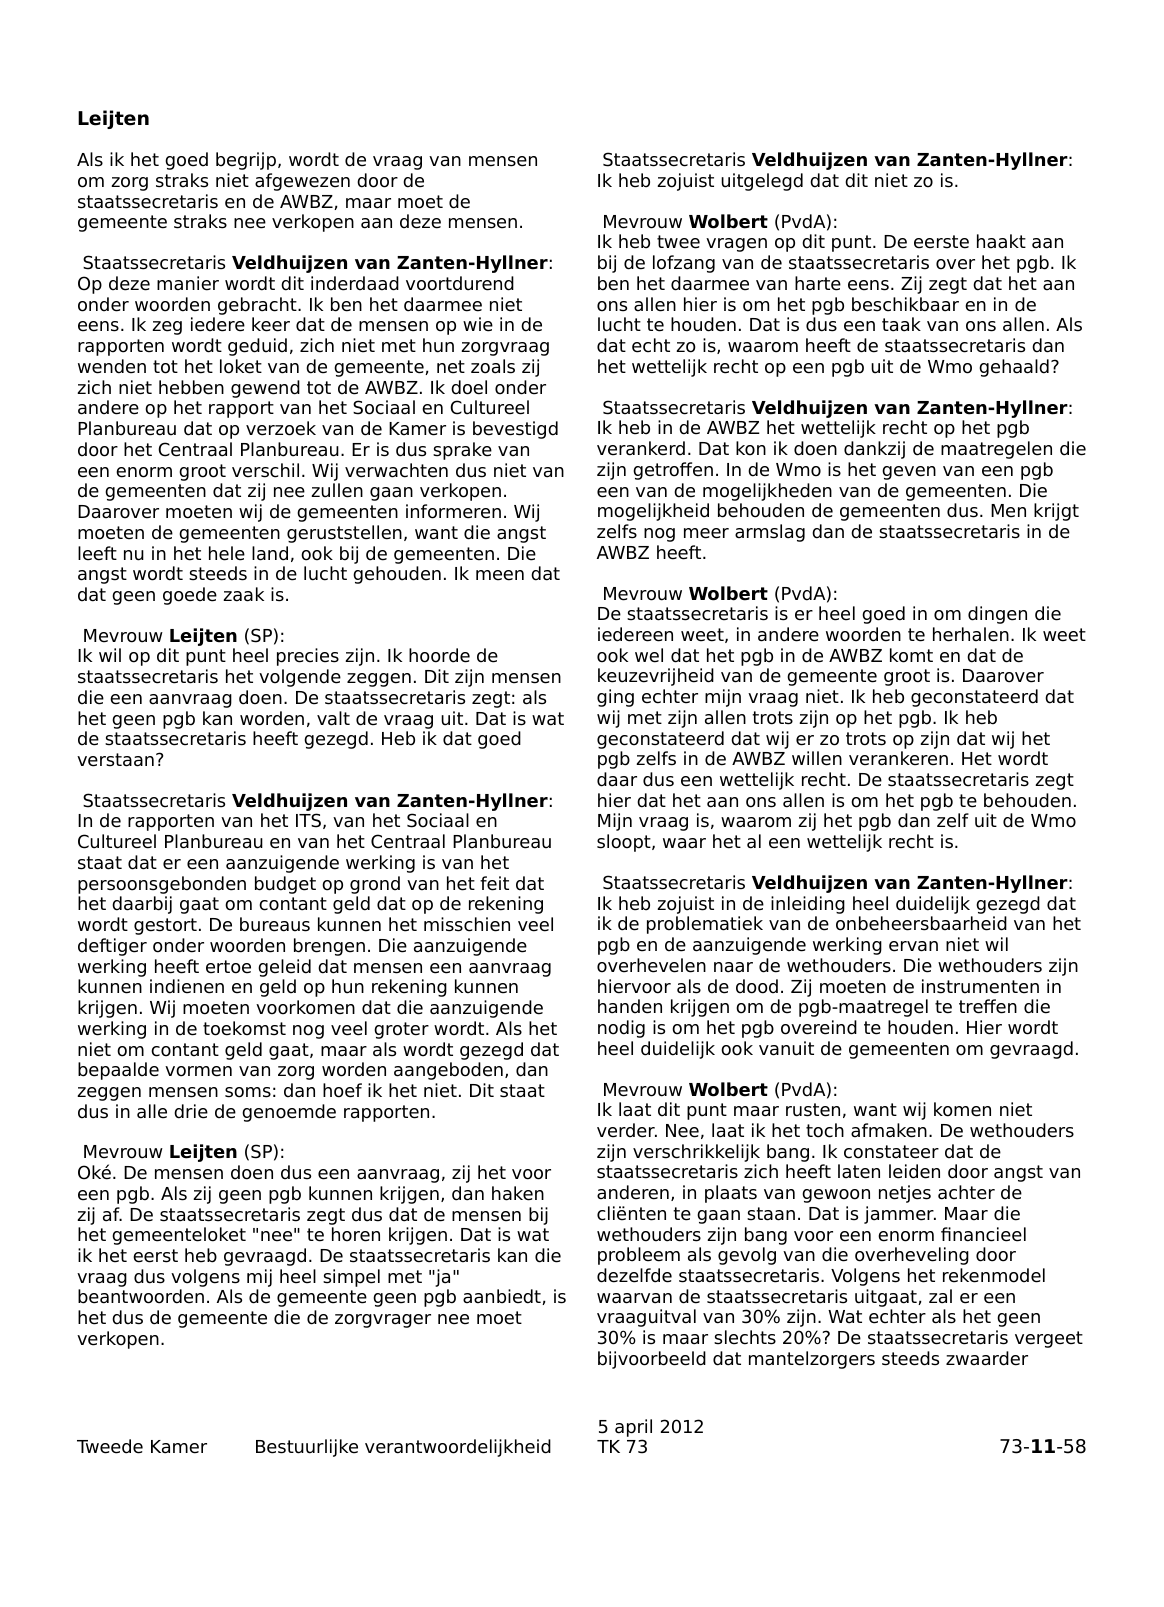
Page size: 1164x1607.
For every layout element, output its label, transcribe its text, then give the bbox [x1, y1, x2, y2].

text Ik heb in de AWBZ het wettelijk recht op het pgb verankerd. Dat kon ik doen dankzij de maatregelen die zijn getroffen. In de Wmo is het geven van een pgb een van de mogelijkheden van de gemeenten. Die mogelijkheid behouden de gemeenten dus. Men krijgt zelfs nog meer armslag dan de staatssecretaris in de AWBZ heeft. [596, 418, 1087, 563]
text Mevrouw Leijten (SP): [77, 626, 567, 646]
text Oké. De mensen doen dus een aanvraag, zij het voor een pgb. Als zij geen pgb kunnen krijgen, dan haken zij af. De staatssecretaris zegt dus dat de mensen bij het gemeenteloket "nee" te horen krijgen. Dat is wat ik het eerst heb gevraagd. De staatssecretaris kan die vraag dus volgens mij heel simpel met "ja" beantwoorden. Als de gemeente geen pgb aanbiedt, is het dus de gemeente die de zorgvrager nee moet verkopen. [77, 1163, 567, 1349]
text Ik heb zojuist in de inleiding heel duidelijk gezegd dat ik de problematiek van de onbeheersbaarheid van het pgb en de aanzuigende werking ervan niet wil overhevelen naar de wethouders. Die wethouders zijn hiervoor als de dood. Zij moeten de instrumenten in handen krijgen om de pgb-maatregel te treffen die nodig is om het pgb overeind te houden. Hier wordt heel duidelijk ook vanuit de gemeenten om gevraagd. [596, 893, 1087, 1059]
text Mevrouw Wolbert (PvdA): [596, 583, 1087, 604]
text Op deze manier wordt dit inderdaad voortdurend onder woorden gebracht. Ik ben het daarmee niet eens. Ik zeg iedere keer dat de mensen op wie in de rapporten wordt geduid, zich niet met hun zorgvraag wenden tot het loket van de gemeente, net zoals zij zich niet hebben gewend tot de AWBZ. Ik doel onder andere op het rapport van het Sociaal en Cultureel Planbureau dat op verzoek van de Kamer is bevestigd door het Centraal Planbureau. Er is dus sprake van een enorm groot verschil. Wij verwachten dus niet van de gemeenten dat zij nee zullen gaan verkopen. Daarover moeten wij de gemeenten informeren. Wij moeten de gemeenten geruststellen, want die angst leeft nu in het hele land, ook bij de gemeenten. Die angst wordt steeds in de lucht gehouden. Ik meen dat dat geen goede zaak is. [77, 274, 567, 606]
text Staatssecretaris Veldhuijzen van Zanten-Hyllner: [596, 873, 1087, 893]
text Staatssecretaris Veldhuijzen van Zanten-Hyllner: [77, 253, 567, 274]
text Ik laat dit punt maar rusten, want wij komen niet verder. Nee, laat ik het toch afmaken. De wethouders zijn verschrikkelijk bang. Ik constateer dat de staatssecretaris zich heeft laten leiden door angst van anderen, in plaats van gewoon netjes achter de cliënten te gaan staan. Dat is jammer. Maar die wethouders zijn bang voor een enorm financieel probleem als gevolg van die overheveling door dezelfde staatssecretaris. Volgens het rekenmodel waarvan de staatssecretaris uitgaat, zal er een vraaguitval van 30% zijn. Wat echter als het geen 30% is maar slechts 20%? De staatssecretaris vergeet bijvoorbeeld dat mantelzorgers steeds zwaarder [596, 1100, 1087, 1369]
text Mevrouw Leijten (SP): [77, 1142, 567, 1163]
text Als ik het goed begrijp, wordt de vraag van mensen om zorg straks niet afgewezen door de staatssecretaris en de AWBZ, maar moet de gemeente straks nee verkopen aan deze mensen. [77, 150, 567, 233]
text Mevrouw Wolbert (PvdA): [596, 1079, 1087, 1100]
text Ik heb zojuist uitgelegd dat dit niet zo is. [596, 171, 1087, 192]
text In de rapporten van het ITS, van het Sociaal en Cultureel Planbureau en van het Centraal Planbureau staat dat er een aanzuigende werking is van het persoonsgebonden budget op grond van het feit dat het daarbij gaat om contant geld dat op de rekening wordt gestort. De bureaus kunnen het misschien veel deftiger onder woorden brengen. Die aanzuigende werking heeft ertoe geleid dat mensen een aanvraag kunnen indienen en geld op hun rekening kunnen krijgen. Wij moeten voorkomen dat die aanzuigende werking in de toekomst nog veel groter wordt. Als het niet om contant geld gaat, maar als wordt gezegd dat bepaalde vormen van zorg worden aangeboden, dan zeggen mensen soms: dan hoef ik het niet. Dit staat dus in alle drie de genoemde rapporten. [77, 811, 567, 1122]
text Staatssecretaris Veldhuijzen van Zanten-Hyllner: [596, 397, 1087, 418]
text Ik wil op dit punt heel precies zijn. Ik hoorde de staatssecretaris het volgende zeggen. Dit zijn mensen die een aanvraag doen. De staatssecretaris zegt: als het geen pgb kan worden, valt de vraag uit. Dat is wat de staatssecretaris heeft gezegd. Heb ik dat goed verstaan? [77, 646, 567, 771]
text Mevrouw Wolbert (PvdA): [596, 212, 1087, 232]
text Ik heb twee vragen op dit punt. De eerste haakt aan bij de lofzang van de staatssecretaris over het pgb. Ik ben het daarmee van harte eens. Zij zegt dat het aan ons allen hier is om het pgb beschikbaar en in de lucht te houden. Dat is dus een taak van ons allen. Als dat echt zo is, waarom heeft de staatssecretaris dan het wettelijk recht op een pgb uit de Wmo gehaald? [596, 232, 1087, 377]
text Staatssecretaris Veldhuijzen van Zanten-Hyllner: [596, 150, 1087, 171]
text Staatssecretaris Veldhuijzen van Zanten-Hyllner: [77, 791, 567, 811]
text De staatssecretaris is er heel goed in om dingen die iedereen weet, in andere woorden te herhalen. Ik weet ook wel dat het pgb in de AWBZ komt en dat de keuzevrijheid van de gemeente groot is. Daarover ging echter mijn vraag niet. Ik heb geconstateerd dat wij met zijn allen trots zijn op het pgb. Ik heb geconstateerd dat wij er zo trots op zijn dat wij het pgb zelfs in de AWBZ willen verankeren. Het wordt daar dus een wettelijk recht. De staatssecretaris zegt hier dat het aan ons allen is om het pgb te behouden. Mijn vraag is, waarom zij het pgb dan zelf uit de Wmo sloopt, waar het al een wettelijk recht is. [596, 604, 1087, 853]
